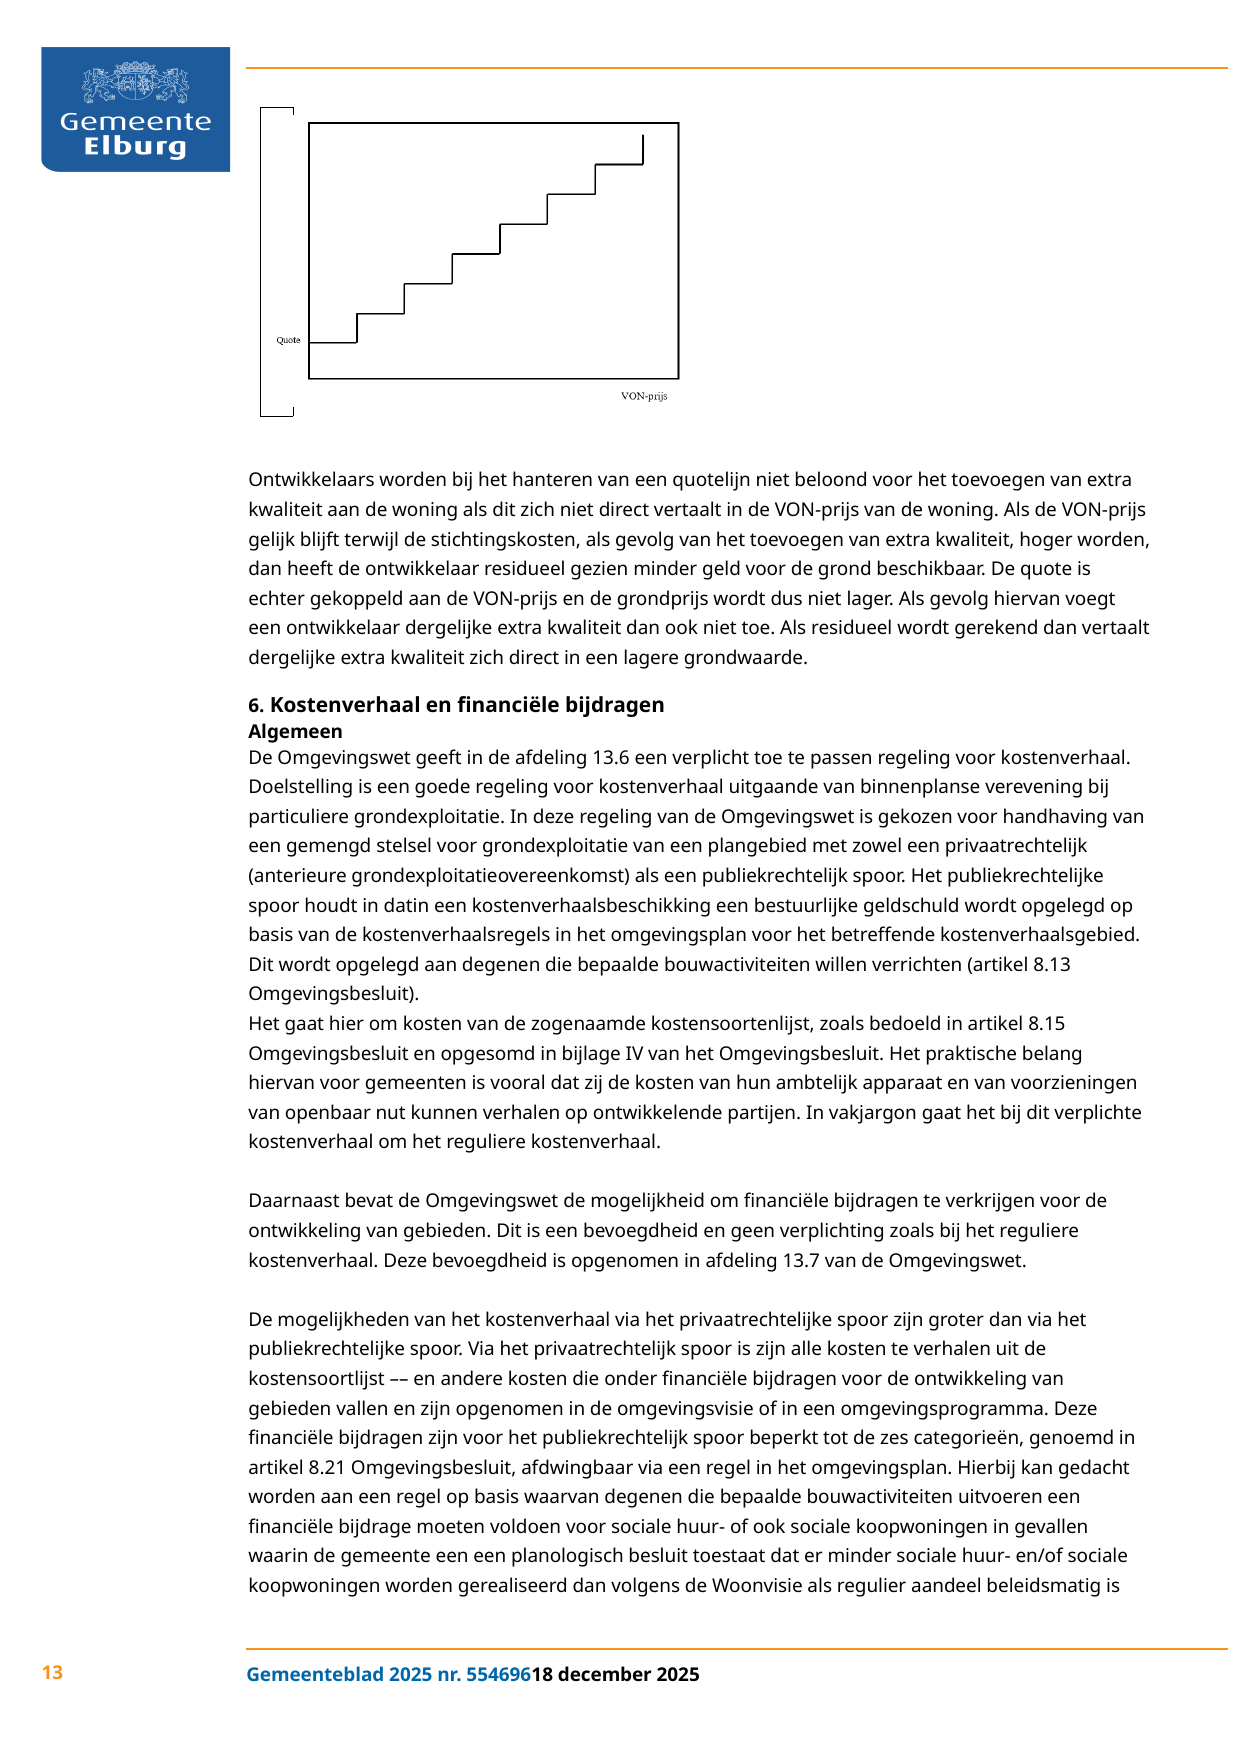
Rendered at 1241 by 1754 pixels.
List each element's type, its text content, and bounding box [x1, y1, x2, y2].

text Het gaat hier om kosten van de zogenaamde kostensoortenlijst, zoals bedoeld in artikel 8.15 Omgevingsbesluit en opgesomd in bijlage IV van het Omgevingsbesluit. Het praktische belang hiervan voor gemeenten is vooral dat zij de kosten van hun ambtelijk apparaat en van voorzieningen van openbaar nut kunnen verhalen op ontwikkelende partijen. In vakjargon gaat het bij dit verplichte kostenverhaal om het reguliere kostenverhaal. [248, 1010, 1152, 1154]
text De Omgevingswet geeft in de afdeling 13.6 een verplicht toe te passen regeling voor kostenverhaal. Doelstelling is een goede regeling voor kostenverhaal uitgaande van binnenplanse verevening bij particuliere grondexploitatie. In deze regeling van de Omgevingswet is gekozen voor handhaving van een gemengd stelsel voor grondexploitatie van een plangebied met zowel een privaatrechtelijk (anterieure grondexploitatieovereenkomst) als een publiekrechtelijk spoor. Het publiekrechtelijke spoor houdt in datin een kostenverhaalsbeschikking een bestuurlijke geldschuld wordt opgelegd op basis van de kostenverhaalsregels in het omgevingsplan voor het betreffende kostenverhaalsgebied. Dit wordt opgelegd aan degenen die bepaalde bouwactiviteiten willen verrichten (artikel 8.13 Omgevingsbesluit). [248, 744, 1152, 1006]
text Ontwikkelaars worden bij het hanteren van een quotelijn niet beloond voor het toevoegen van extra kwaliteit aan de woning als dit zich niet direct vertaalt in de VON-prijs van de woning. Als de VON-prijs gelijk blijft terwijl de stichtingskosten, als gevolg van het toevoegen van extra kwaliteit, hoger worden, dan heeft de ontwikkelaar residueel gezien minder geld voor de grond beschikbaar. De quote is echter gekoppeld aan de VON-prijs en de grondprijs wordt dus niet lager. Als gevolg hiervan voegt een ontwikkelaar dergelijke extra kwaliteit dan ook niet toe. Als residueel wordt gerekend dan vertaalt dergelijke extra kwaliteit zich direct in een lagere grondwaarde. [248, 467, 1152, 670]
picture [268, 115, 683, 407]
text Algemeen [248, 718, 1152, 744]
text De mogelijkheden van het kostenverhaal via het privaatrechtelijke spoor zijn groter dan via het publiekrechtelijke spoor. Via het privaatrechtelijk spoor is zijn alle kosten te verhalen uit de kostensoortlijst –– en andere kosten die onder financiële bijdragen voor de ontwikkeling van gebieden vallen en zijn opgenomen in de omgevingsvisie of in een omgevingsprogramma. Deze financiële bijdragen zijn voor het publiekrechtelijk spoor beperkt tot de zes categorieën, genoemd in artikel 8.21 Omgevingsbesluit, afdwingbaar via een regel in het omgevingsplan. Hierbij kan gedacht worden aan een regel op basis waarvan degenen die bepaalde bouwactiviteiten uitvoeren een financiële bijdrage moeten voldoen voor sociale huur- of ook sociale koopwoningen in gevallen waarin de gemeente een een planologisch besluit toestaat dat er minder sociale huur- en/of sociale koopwoningen worden gerealiseerd dan volgens de Woonvisie als regulier aandeel beleidsmatig is [248, 1306, 1152, 1598]
text 6. Kostenverhaal en financiële bijdragen [248, 690, 1152, 718]
picture [41, 47, 231, 172]
text Daarnaast bevat de Omgevingswet de mogelijkheid om financiële bijdragen te verkrijgen voor de ontwikkeling van gebieden. Dit is een bevoegdheid en geen verplichting zoals bij het reguliere kostenverhaal. Deze bevoegdheid is opgenomen in afdeling 13.7 van de Omgevingswet. [248, 1188, 1152, 1273]
